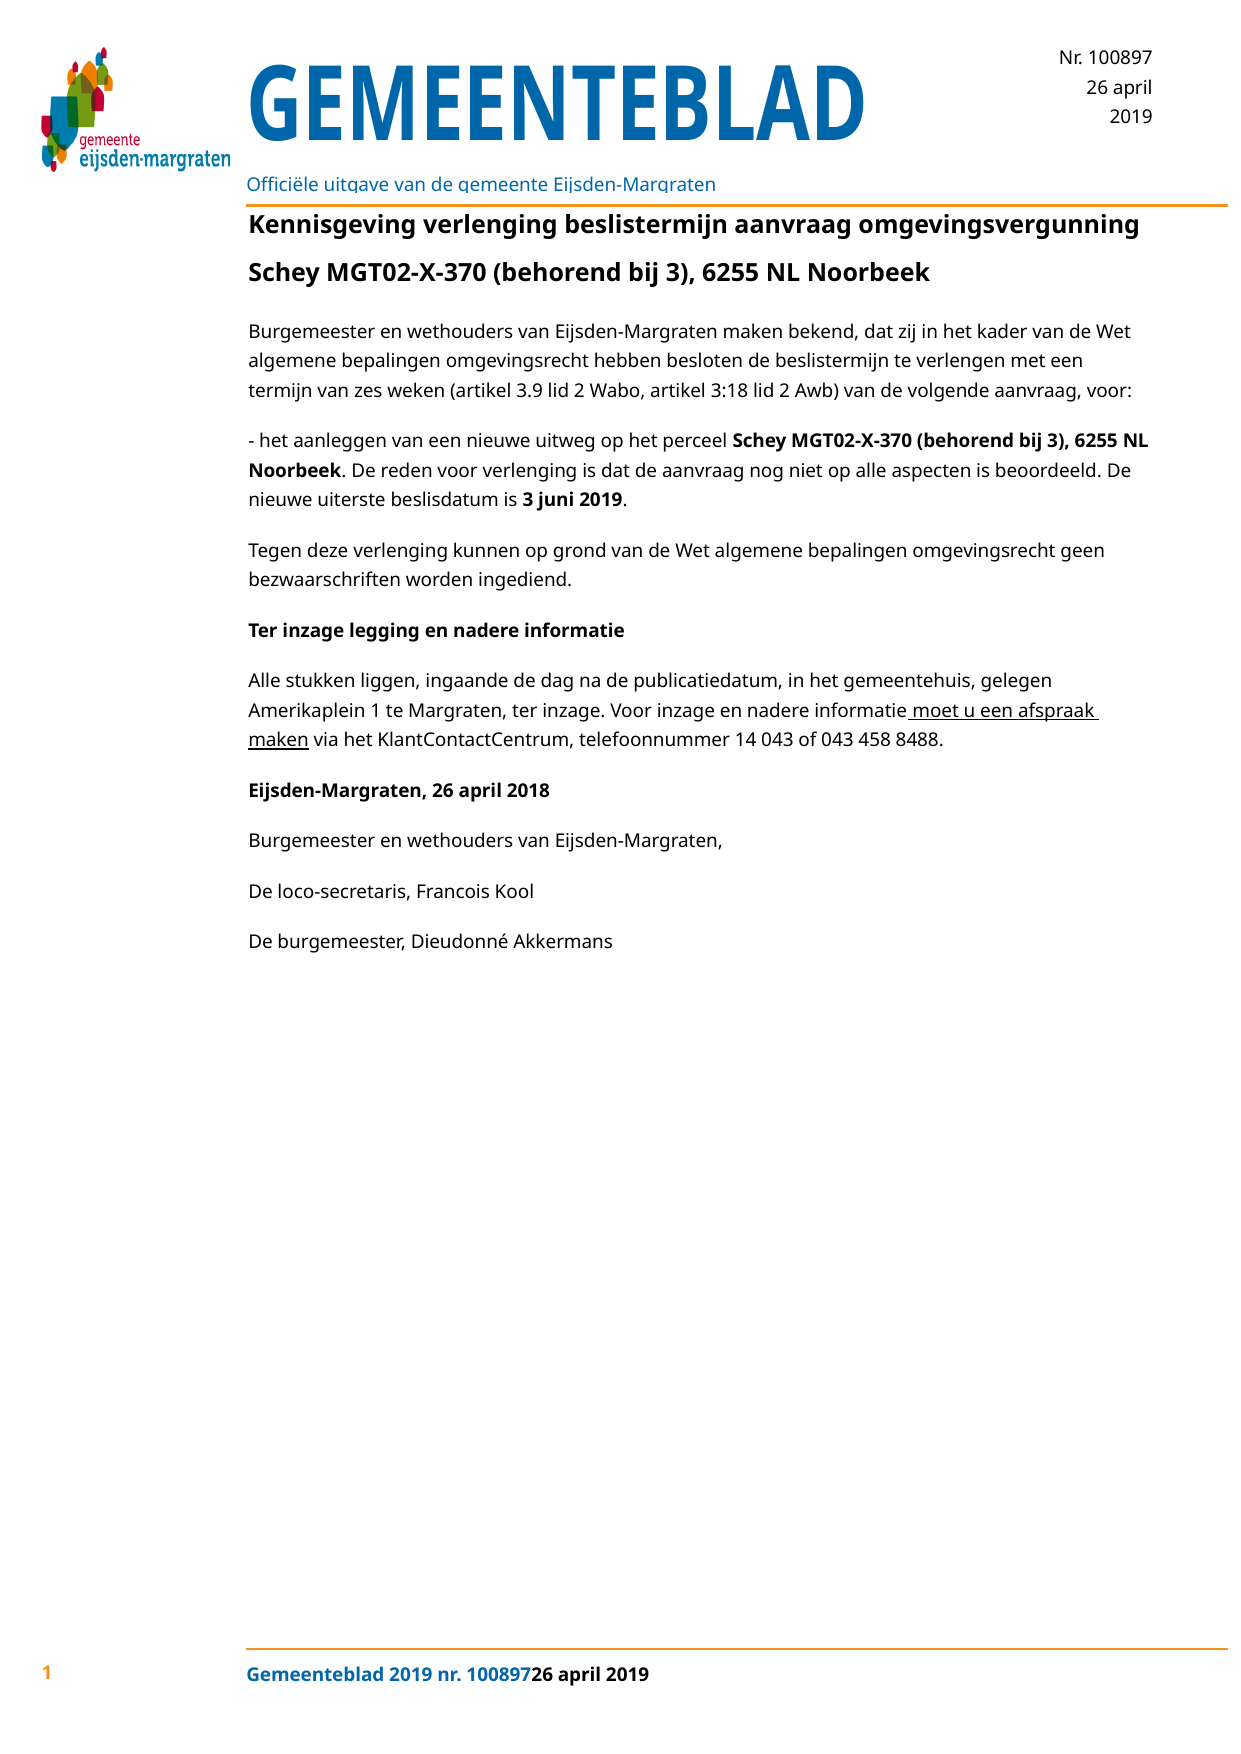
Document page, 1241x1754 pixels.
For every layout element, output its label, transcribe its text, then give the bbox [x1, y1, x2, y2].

text Burgemeester en wethouders van Eijsden-Margraten, [248, 827, 1152, 853]
text - het aanleggen van een nieuwe uitweg op het perceel Schey MGT02-X-370 (behorend bij 3), 6255 NL Noorbeek. De reden voor verlenging is dat de aanvraag nog niet op alle aspecten is beoordeeld. De nieuwe uiterste beslisdatum is 3 juni 2019. [248, 427, 1152, 512]
text Eijsden-Margraten, 26 april 2018 [248, 777, 1152, 803]
text Ter inzage legging en nadere informatie [248, 617, 1152, 643]
text Burgemeester en wethouders van Eijsden-Margraten maken bekend, dat zij in het kader van de Wet algemene bepalingen omgevingsrecht hebben besloten de beslistermijn te verlengen met een termijn van zes weken (artikel 3.9 lid 2 Wabo, artikel 3:18 lid 2 Awb) van de volgende aanvraag, voor: [248, 318, 1152, 403]
text Alle stukken liggen, ingaande de dag na de publicatiedatum, in het gemeentehuis, gelegen Amerikaplein 1 te Margraten, ter inzage. Voor inzage en nadere informatie moet u een afspraak maken via het KlantContactCentrum, telefoonnummer 14 043 of 043 458 8488. [248, 667, 1152, 752]
text Kennisgeving verlenging beslistermijn aanvraag omgevingsvergunning Schey MGT02-X-370 (behorend bij 3), 6255 NL Noorbeek [248, 207, 1152, 288]
text De loco-secretaris, Francois Kool [248, 878, 1152, 904]
picture [41, 47, 231, 172]
text De burgemeester, Dieudonné Akkermans [248, 928, 1152, 954]
text Tegen deze verlenging kunnen op grond van de Wet algemene bepalingen omgevingsrecht geen bezwaarschriften worden ingediend. [248, 537, 1152, 592]
